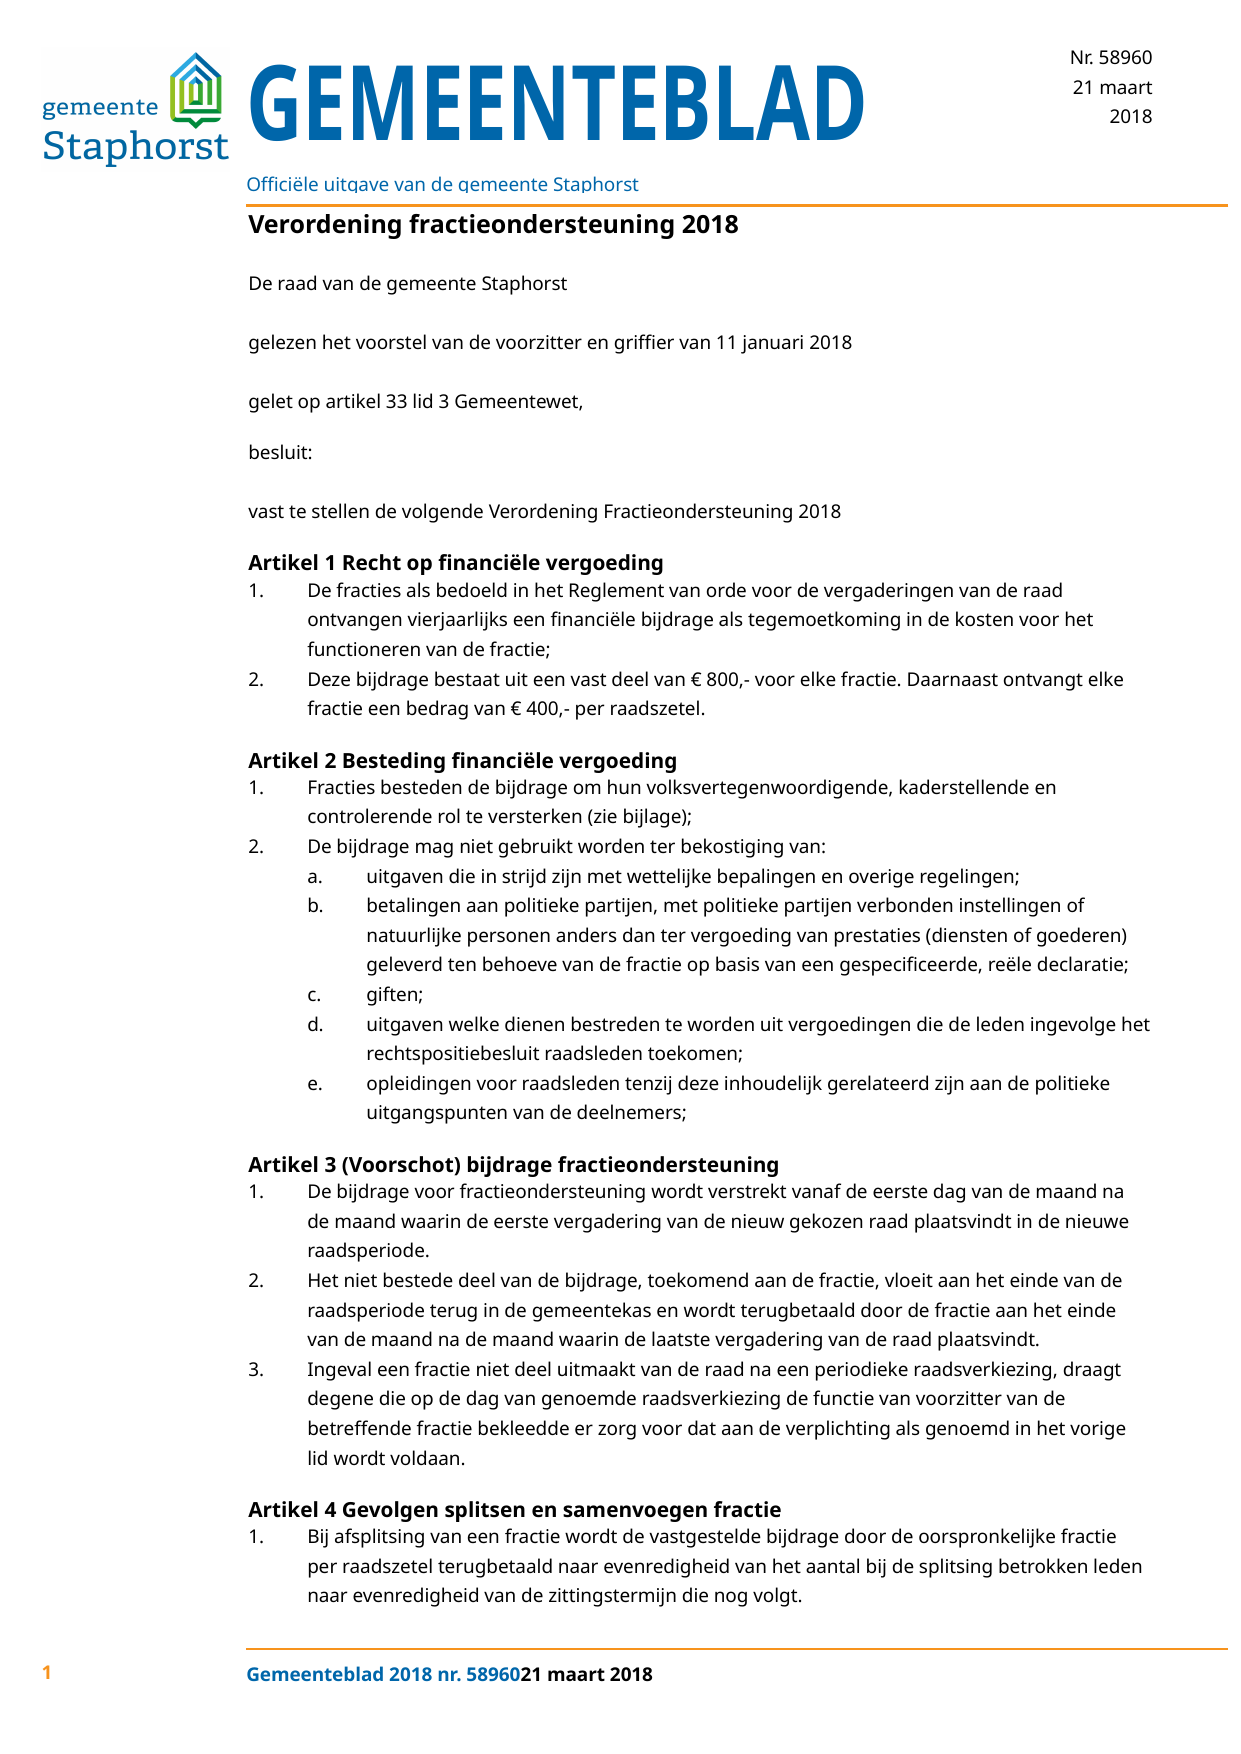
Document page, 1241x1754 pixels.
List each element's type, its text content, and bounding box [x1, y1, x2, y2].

list uitgaven die in strijd zijn met wettelijke bepalingen en overige regelingen; [307, 863, 1152, 889]
text vast te stellen de volgende Verordening Fractieondersteuning 2018 [248, 498, 1152, 524]
text Verordening fractieondersteuning 2018 [248, 207, 1152, 241]
list Fracties besteden de bijdrage om hun volksvertegenwoordigende, kaderstellende en controlerende rol te versterken (zie bijlage); [248, 774, 1152, 829]
list De bijdrage voor fractieondersteuning wordt verstrekt vanaf de eerste dag van de maand na de maand waarin de eerste vergadering van de nieuw gekozen raad plaatsvindt in de nieuwe raadsperiode. [248, 1178, 1152, 1263]
list De fracties als bedoeld in het Reglement van orde voor de vergaderingen van de raad ontvangen vierjaarlijks een financiële bijdrage als tegemoetkoming in de kosten voor het functioneren van de fractie; [248, 577, 1152, 662]
picture [41, 47, 231, 172]
list Bij afsplitsing van een fractie wordt de vastgestelde bijdrage door de oorspronkelijke fractie per raadszetel terugbetaald naar evenredigheid van het aantal bij de splitsing betrokken leden naar evenredigheid van de zittingstermijn die nog volgt. [248, 1523, 1152, 1608]
text Artikel 2 Besteding financiële vergoeding [248, 746, 1152, 774]
text besluit: [248, 439, 1152, 465]
list giften; [307, 981, 1152, 1007]
list Ingeval een fractie niet deel uitmaakt van de raad na een periodieke raadsverkiezing, draagt degene die op de dag van genoemde raadsverkiezing de functie van voorzitter van de betreffende fractie bekleedde er zorg voor dat aan de verplichting als genoemd in het vorige lid wordt voldaan. [248, 1356, 1152, 1470]
list betalingen aan politieke partijen, met politieke partijen verbonden instellingen of natuurlijke personen anders dan ter vergoeding van prestaties (diensten of goederen) geleverd ten behoeve van de fractie op basis van een gespecificeerde, reële declaratie; [307, 892, 1152, 977]
list uitgaven welke dienen bestreden te worden uit vergoedingen die de leden ingevolge het rechtspositiebesluit raadsleden toekomen; [307, 1011, 1152, 1066]
list Deze bijdrage bestaat uit een vast deel van € 800,- voor elke fractie. Daarnaast ontvangt elke fractie een bedrag van € 400,- per raadszetel. [248, 666, 1152, 721]
text Artikel 4 Gevolgen splitsen en samenvoegen fractie [248, 1495, 1152, 1523]
text gelet op artikel 33 lid 3 Gemeentewet, [248, 389, 1152, 414]
text Artikel 3 (Voorschot) bijdrage fractieondersteuning [248, 1150, 1152, 1178]
list Het niet bestede deel van de bijdrage, toekomend aan de fractie, vloeit aan het einde van de raadsperiode terug in de gemeentekas en wordt terugbetaald door de fractie aan het einde van de maand na de maand waarin de laatste vergadering van de raad plaatsvindt. [248, 1267, 1152, 1352]
list De bijdrage mag niet gebruikt worden ter bekostiging van: [248, 833, 1152, 859]
text De raad van de gemeente Staphorst [248, 270, 1152, 296]
text gelezen het voorstel van de voorzitter en griffier van 11 januari 2018 [248, 329, 1152, 355]
text Artikel 1 Recht op financiële vergoeding [248, 548, 1152, 577]
list opleidingen voor raadsleden tenzij deze inhoudelijk gerelateerd zijn aan de politieke uitgangspunten van de deelnemers; [307, 1070, 1152, 1125]
